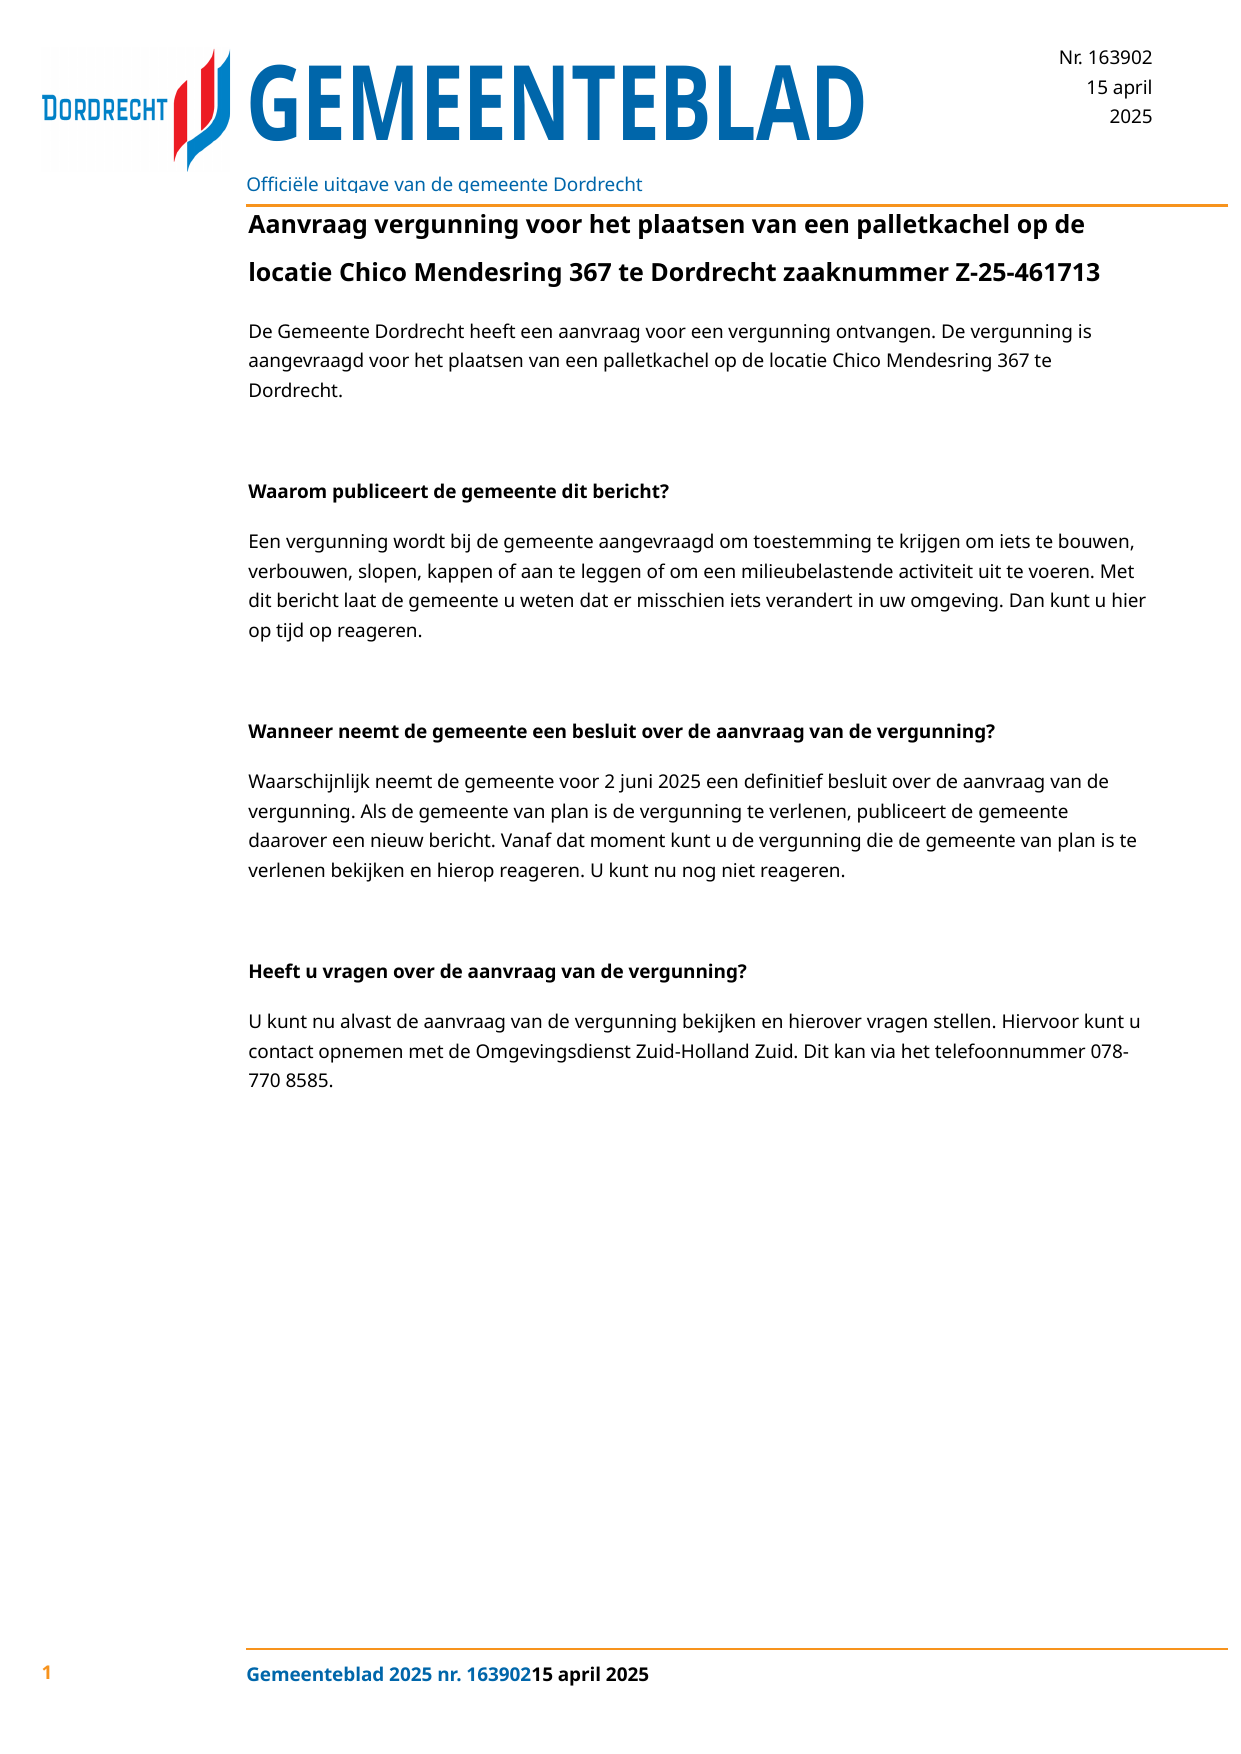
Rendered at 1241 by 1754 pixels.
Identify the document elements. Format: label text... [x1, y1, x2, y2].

picture [41, 47, 231, 172]
text Heeft u vragen over de aanvraag van de vergunning? [248, 958, 1152, 984]
text Wanneer neemt de gemeente een besluit over de aanvraag van de vergunning? [248, 718, 1152, 744]
text Waarschijnlijk neemt de gemeente voor 2 juni 2025 een definitief besluit over de aanvraag van de vergunning. Als de gemeente van plan is de vergunning te verlenen, publiceert de gemeente daarover een nieuw bericht. Vanaf dat moment kunt u de vergunning die de gemeente van plan is te verlenen bekijken en hierop reageren. U kunt nu nog niet reageren. [248, 768, 1152, 883]
text U kunt nu alvast de aanvraag van de vergunning bekijken en hierover vragen stellen. Hiervoor kunt u contact opnemen met de Omgevingsdienst Zuid-Holland Zuid. Dit kan via het telefoonnummer 078-770 8585. [248, 1008, 1152, 1093]
text Waarom publiceert de gemeente dit bericht? [248, 478, 1152, 504]
text De Gemeente Dordrecht heeft een aanvraag voor een vergunning ontvangen. De vergunning is aangevraagd voor het plaatsen van een palletkachel op de locatie Chico Mendesring 367 te Dordrecht. [248, 318, 1152, 403]
text Aanvraag vergunning voor het plaatsen van een palletkachel op de locatie Chico Mendesring 367 te Dordrecht zaaknummer Z-25-461713 [248, 207, 1152, 288]
text Een vergunning wordt bij de gemeente aangevraagd om toestemming te krijgen om iets te bouwen, verbouwen, slopen, kappen of aan te leggen of om een milieubelastende activiteit uit te voeren. Met dit bericht laat de gemeente u weten dat er misschien iets verandert in uw omgeving. Dan kunt u hier op tijd op reageren. [248, 528, 1152, 643]
